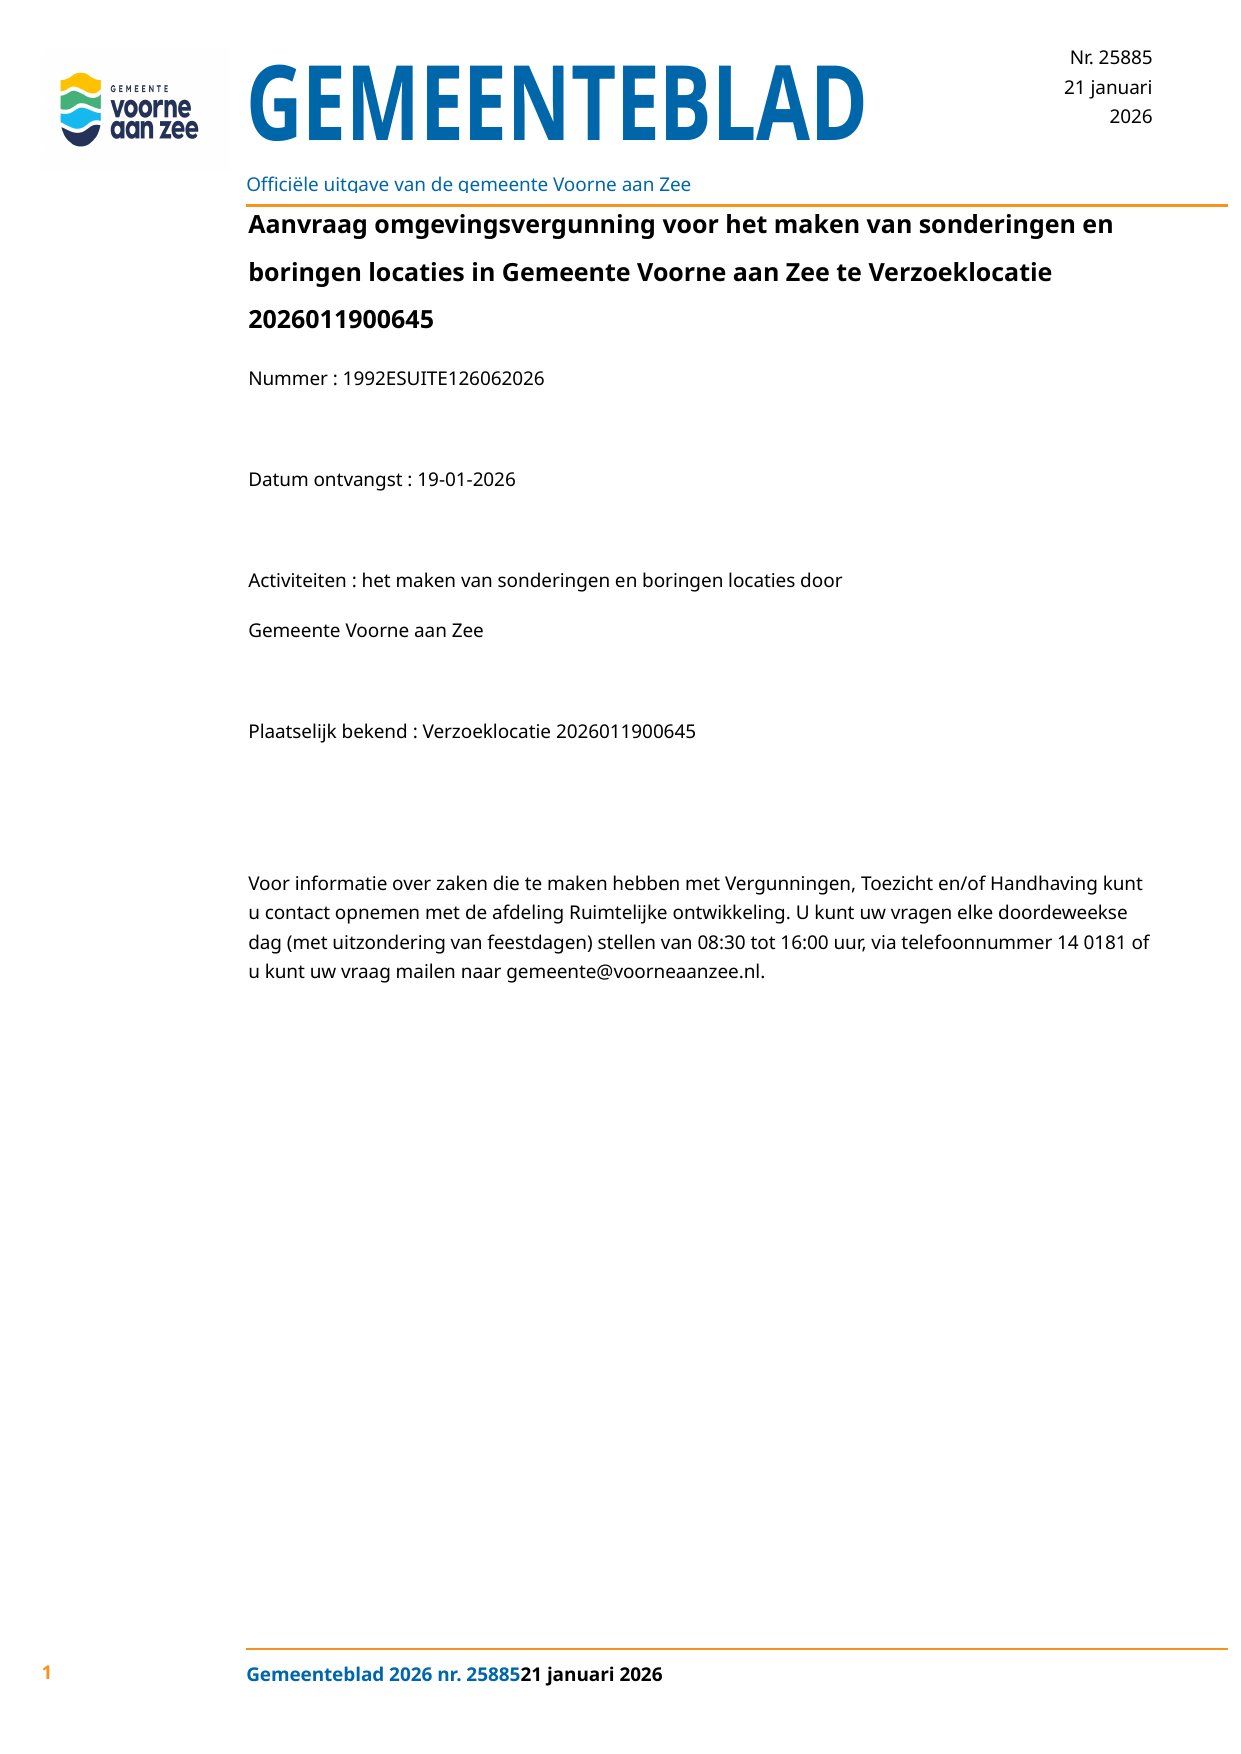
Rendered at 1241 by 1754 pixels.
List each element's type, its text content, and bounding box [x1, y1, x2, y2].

text Datum ontvangst : 19-01-2026 [248, 466, 1152, 492]
text Voor informatie over zaken die te maken hebben met Vergunningen, Toezicht en/of Handhaving kunt u contact opnemen met de afdeling Ruimtelijke ontwikkeling. U kunt uw vragen elke doordeweekse dag (met uitzondering van feestdagen) stellen van 08:30 tot 16:00 uur, via telefoonnummer 14 0181 of u kunt uw vraag mailen naar gemeente@voorneaanzee.nl. [248, 870, 1152, 984]
picture [41, 47, 231, 172]
text Plaatselijk bekend : Verzoeklocatie 2026011900645 [248, 718, 1152, 744]
text Nummer : 1992ESUITE126062026 [248, 366, 1152, 391]
text Activiteiten : het maken van sonderingen en boringen locaties door [248, 567, 1152, 593]
text Gemeente Voorne aan Zee [248, 618, 1152, 643]
text Aanvraag omgevingsvergunning voor het maken van sonderingen en boringen locaties in Gemeente Voorne aan Zee te Verzoeklocatie 2026011900645 [248, 207, 1152, 336]
